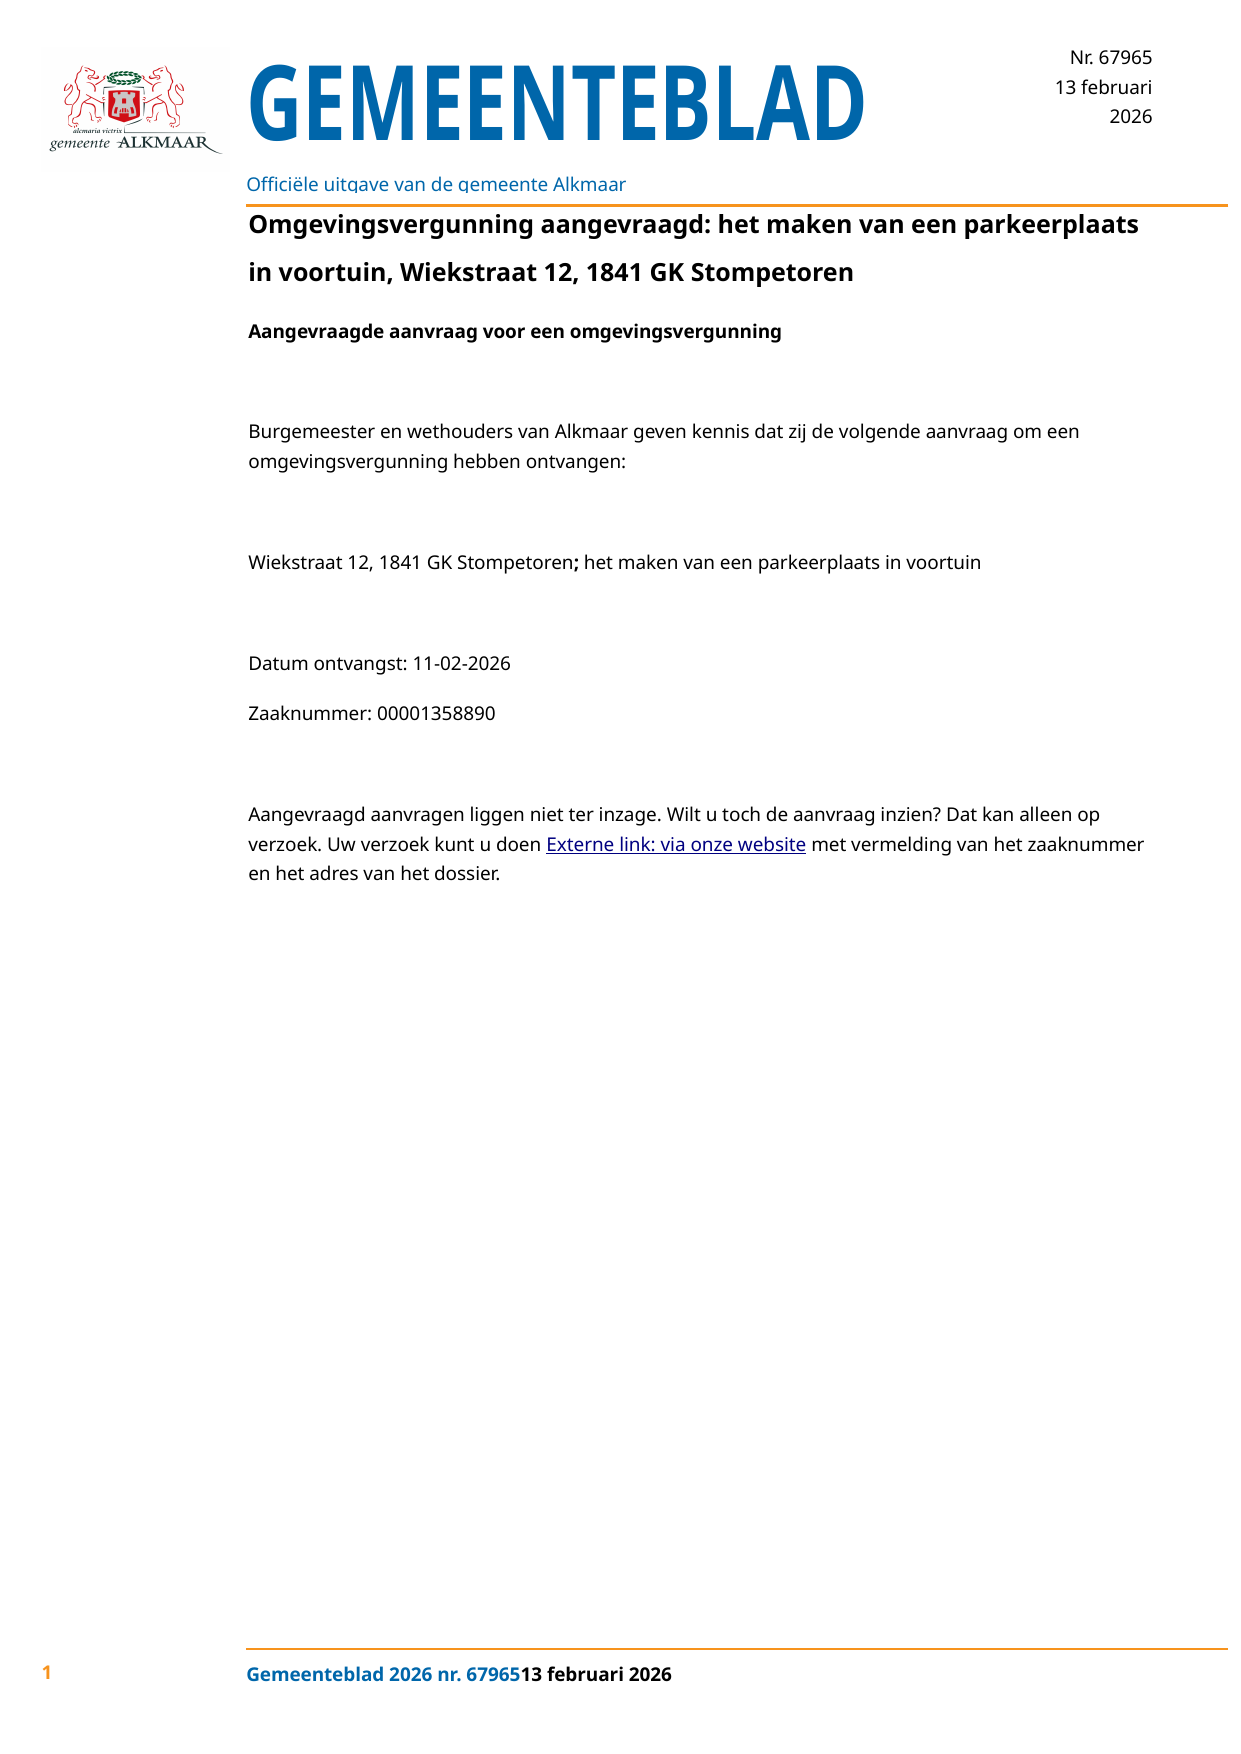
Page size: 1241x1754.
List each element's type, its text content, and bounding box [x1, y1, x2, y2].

text Aangevraagd aanvragen liggen niet ter inzage. Wilt u toch de aanvraag inzien? Dat kan alleen op verzoek. Uw verzoek kunt u doen Externe link: via onze website met vermelding van het zaaknummer en het adres van het dossier. [248, 801, 1152, 886]
text Burgemeester en wethouders van Alkmaar geven kennis dat zij de volgende aanvraag om een omgevingsvergunning hebben ontvangen: [248, 419, 1152, 474]
text Aangevraagde aanvraag voor een omgevingsvergunning [248, 318, 1152, 344]
text Omgevingsvergunning aangevraagd: het maken van een parkeerplaats in voortuin, Wiekstraat 12, 1841 GK Stompetoren [248, 207, 1152, 288]
text Zaaknummer: 00001358890 [248, 700, 1152, 726]
text Wiekstraat 12, 1841 GK Stompetoren; het maken van een parkeerplaats in voortuin [248, 549, 1152, 575]
picture [41, 47, 231, 172]
text Datum ontvangst: 11-02-2026 [248, 650, 1152, 676]
